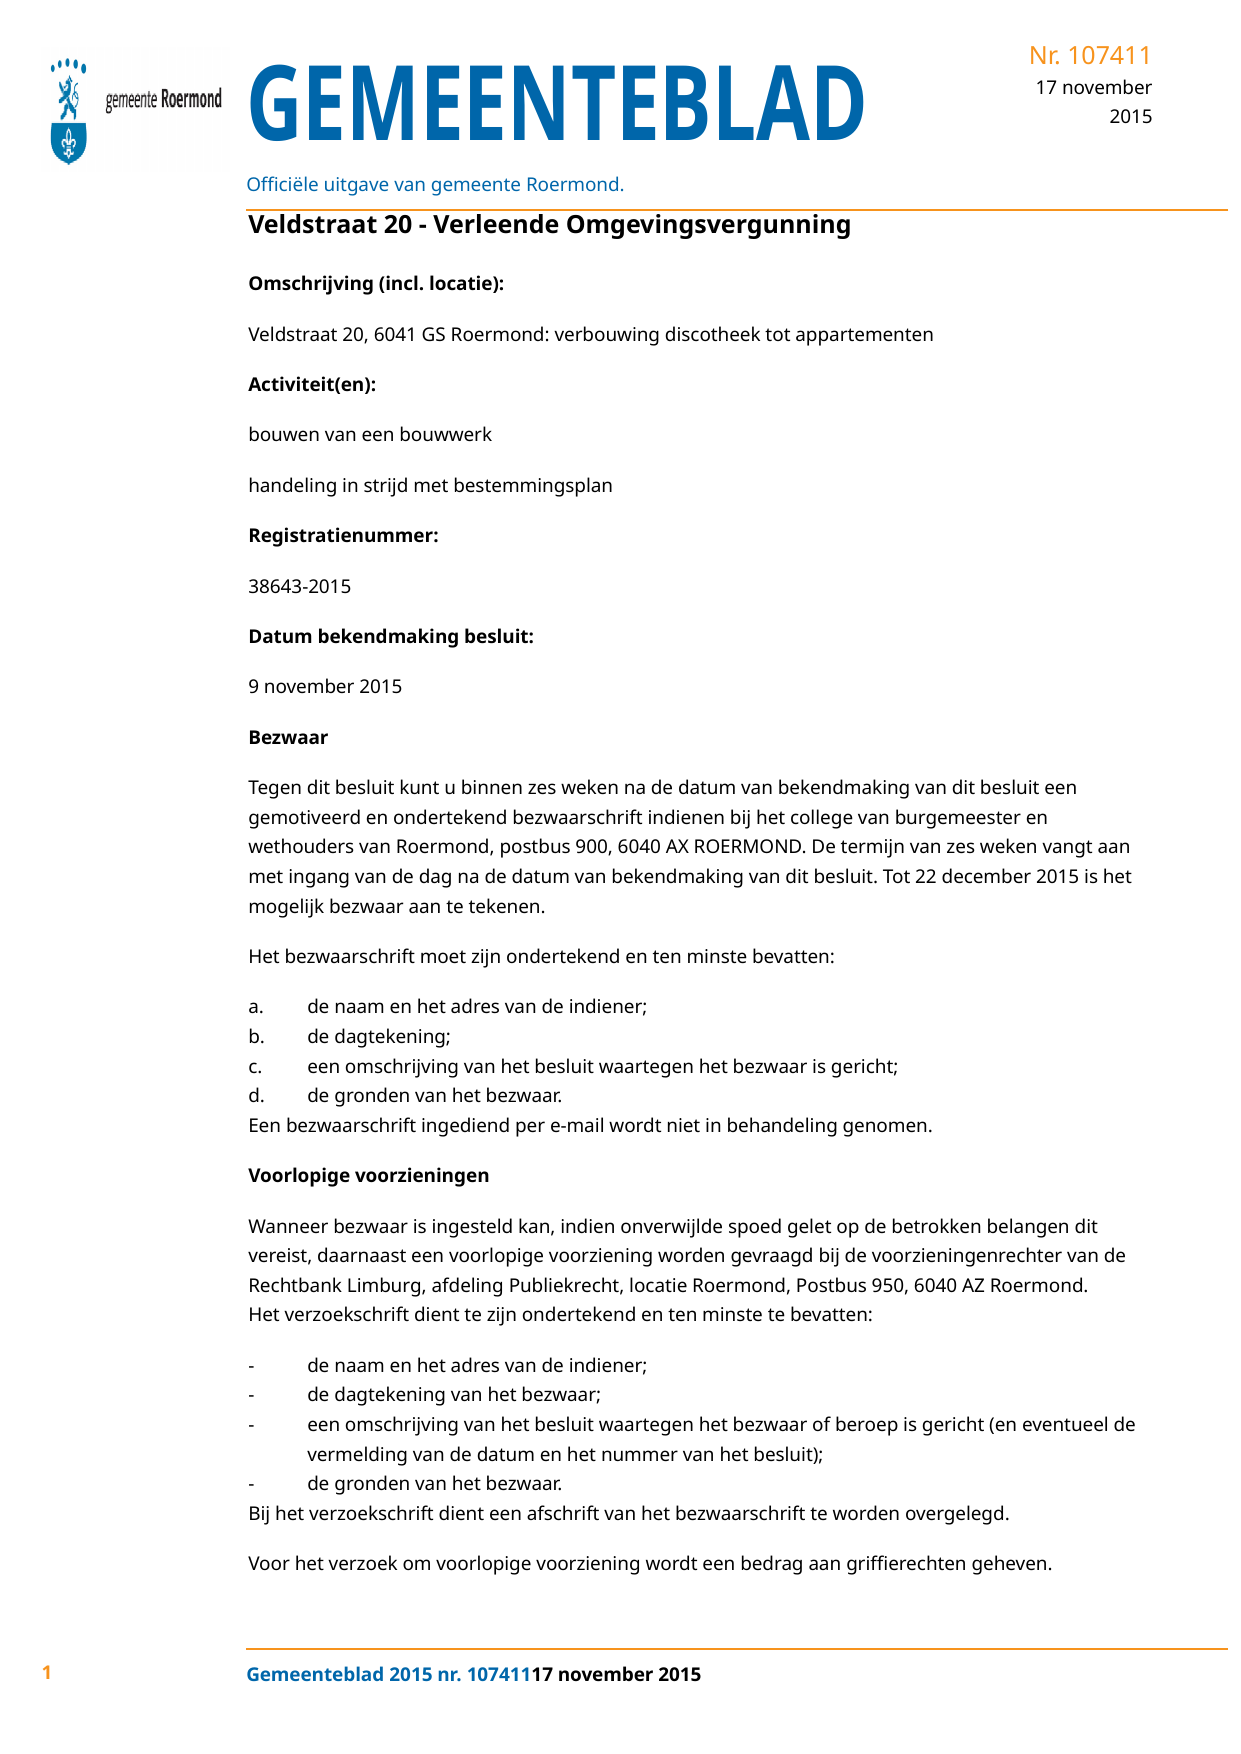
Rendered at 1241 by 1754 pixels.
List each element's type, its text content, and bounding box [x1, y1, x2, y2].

text Bij het verzoekschrift dient een afschrift van het bezwaarschrift te worden overgelegd. [248, 1500, 1152, 1526]
list de dagtekening; [248, 1023, 1152, 1049]
text 9 november 2015 [248, 674, 1152, 699]
text Het bezwaarschrift moet zijn ondertekend en ten minste bevatten: [248, 943, 1152, 969]
text Omschrijving (incl. locatie): [248, 270, 1152, 296]
text Activiteit(en): [248, 371, 1152, 397]
list een omschrijving van het besluit waartegen het bezwaar of beroep is gericht (en eventueel de vermelding van de datum en het nummer van het besluit); [248, 1411, 1152, 1466]
text bouwen van een bouwwerk [248, 422, 1152, 447]
list de naam en het adres van de indiener; [248, 994, 1152, 1019]
text Wanneer bezwaar is ingesteld kan, indien onverwijlde spoed gelet op de betrokken belangen dit vereist, daarnaast een voorlopige voorziening worden gevraagd bij de voorzieningenrechter van de Rechtbank Limburg, afdeling Publiekrecht, locatie Roermond, Postbus 950, 6040 AZ Roermond. Het verzoekschrift dient te zijn ondertekend en ten minste te bevatten: [248, 1213, 1152, 1327]
text Bezwaar [248, 724, 1152, 750]
text Veldstraat 20 - Verleende Omgevingsvergunning [248, 211, 1152, 241]
text Registratienummer: [248, 522, 1152, 548]
text 38643-2015 [248, 573, 1152, 598]
text Voor het verzoek om voorlopige voorziening wordt een bedrag aan griffierechten geheven. [248, 1550, 1152, 1576]
list de naam en het adres van de indiener; [248, 1352, 1152, 1378]
text Veldstraat 20, 6041 GS Roermond: verbouwing discotheek tot appartementen [248, 321, 1152, 346]
text Tegen dit besluit kunt u binnen zes weken na de datum van bekendmaking van dit besluit een gemotiveerd en ondertekend bezwaarschrift indienen bij het college van burgemeester en wethouders van Roermond, postbus 900, 6040 AX ROERMOND. De termijn van zes weken vangt aan met ingang van de dag na de datum van bekendmaking van dit besluit. Tot 22 december 2015 is het mogelijk bezwaar aan te tekenen. [248, 774, 1152, 918]
list een omschrijving van het besluit waartegen het bezwaar is gericht; [248, 1053, 1152, 1078]
text handeling in strijd met bestemmingsplan [248, 472, 1152, 498]
text Voorlopige voorzieningen [248, 1162, 1152, 1188]
picture [41, 47, 231, 172]
list de gronden van het bezwaar. [248, 1082, 1152, 1108]
text Datum bekendmaking besluit: [248, 623, 1152, 649]
list de gronden van het bezwaar. [248, 1470, 1152, 1496]
list de dagtekening van het bezwaar; [248, 1382, 1152, 1407]
text Een bezwaarschrift ingediend per e-mail wordt niet in behandeling genomen. [248, 1112, 1152, 1138]
